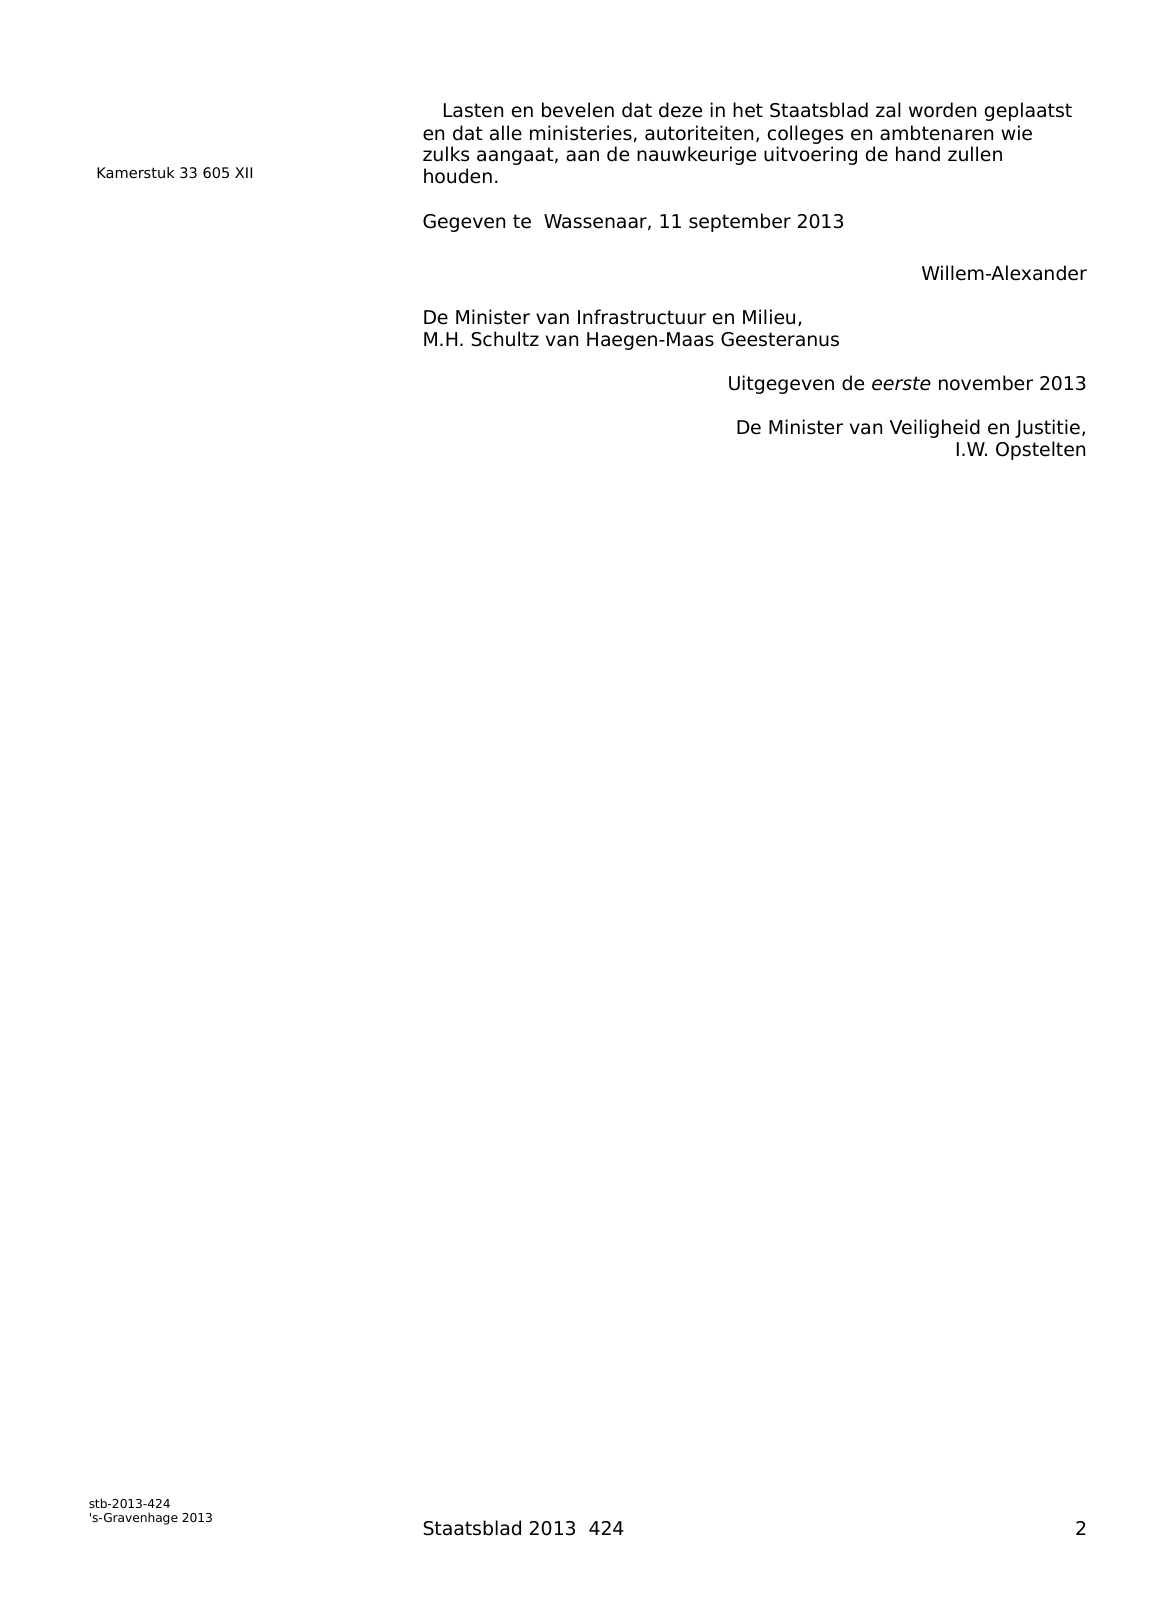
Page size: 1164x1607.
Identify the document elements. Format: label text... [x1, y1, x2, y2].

text De Minister van Infrastructuur en Milieu, M.H. Schultz van Haegen-Maas Geesteranus [422, 307, 1087, 351]
text Kamerstuk 33 605 XII [77, 165, 396, 182]
text De Minister van Veiligheid en Justitie, I.W. Opstelten [422, 417, 1087, 461]
text Gegeven te Wassenaar, 11 september 2013 [422, 211, 1087, 232]
text Willem-Alexander [422, 262, 1087, 284]
text Uitgegeven de eerste november 2013 [422, 373, 1087, 395]
text Lasten en bevelen dat deze in het Staatsblad zal worden geplaatst en dat alle ministeries, autoriteiten, colleges en ambtenaren wie zulks aangaat, aan de nauwkeurige uitvoering de hand zullen houden. [422, 100, 1087, 188]
text stb-2013-424 [88, 1497, 323, 1511]
text 's-Gravenhage 2013 [88, 1511, 323, 1525]
